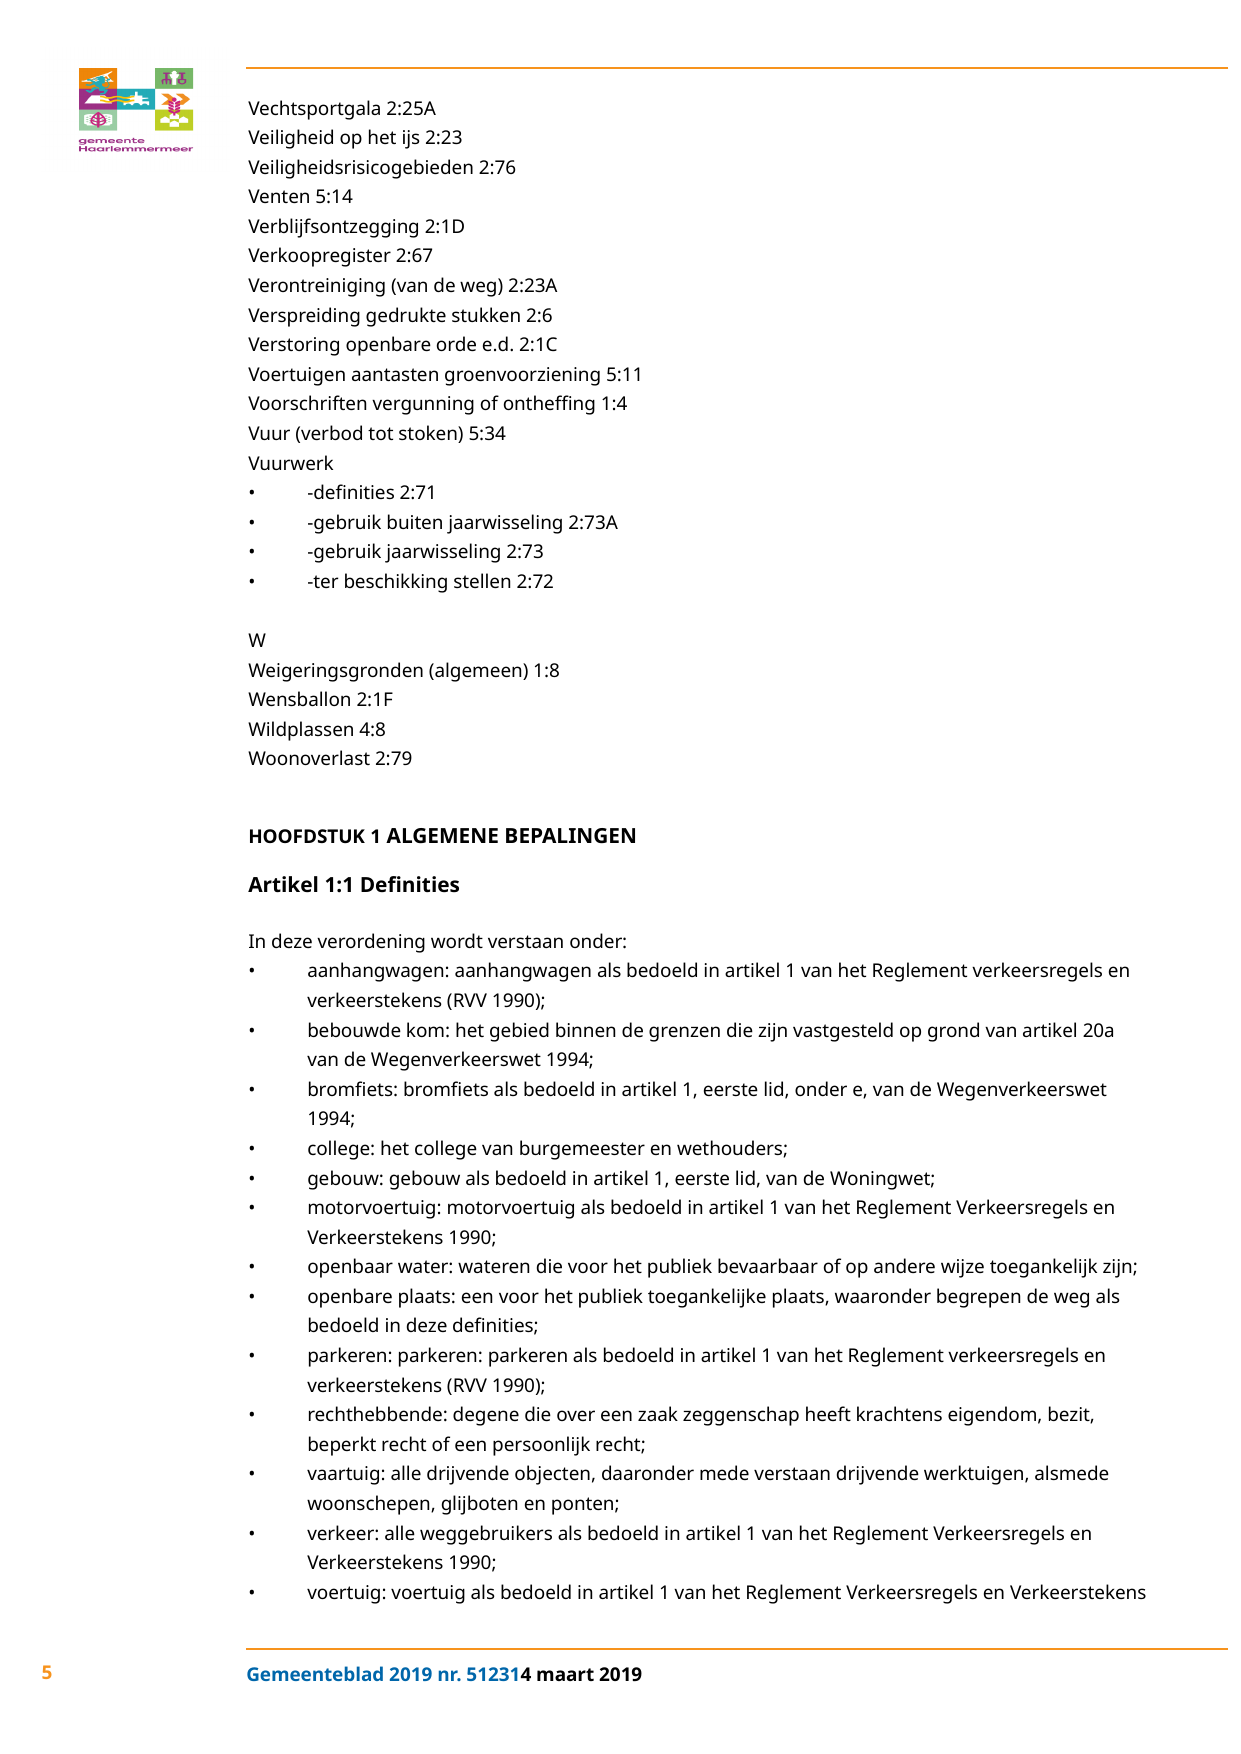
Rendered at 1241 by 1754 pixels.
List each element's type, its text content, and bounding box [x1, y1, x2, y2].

list -ter beschikking stellen 2:72 [248, 568, 1152, 594]
text Voorschriften vergunning of ontheffing 1:4 [248, 391, 1152, 416]
text Woonoverlast 2:79 [248, 746, 1152, 771]
list -gebruik jaarwisseling 2:73 [248, 538, 1152, 564]
list verkeer: alle weggebruikers als bedoeld in artikel 1 van het Reglement Verkeersregels en Verkeerstekens 1990; [248, 1520, 1152, 1575]
picture [41, 47, 231, 172]
text Verontreiniging (van de weg) 2:23A [248, 272, 1152, 298]
text Venten 5:14 [248, 183, 1152, 209]
list parkeren: parkeren: parkeren als bedoeld in artikel 1 van het Reglement verkeersregels en verkeerstekens (RVV 1990); [248, 1342, 1152, 1398]
text Verkoopregister 2:67 [248, 243, 1152, 268]
text Voertuigen aantasten groenvoorziening 5:11 [248, 361, 1152, 387]
list vaartuig: alle drijvende objecten, daaronder mede verstaan drijvende werktuigen, alsmede woonschepen, glijboten en ponten; [248, 1461, 1152, 1516]
list -gebruik buiten jaarwisseling 2:73A [248, 509, 1152, 535]
text Verblijfsontzegging 2:1D [248, 213, 1152, 239]
list openbare plaats: een voor het publiek toegankelijke plaats, waaronder begrepen de weg als bedoeld in deze definities; [248, 1283, 1152, 1338]
text Veiligheid op het ijs 2:23 [248, 124, 1152, 150]
list college: het college van burgemeester en wethouders; [248, 1135, 1152, 1161]
text HOOFDSTUK 1 ALGEMENE BEPALINGEN [248, 821, 1152, 849]
text Vuurwerk [248, 450, 1152, 476]
text W [248, 627, 1152, 653]
text Artikel 1:1 Definities [248, 870, 1152, 898]
text Vuur (verbod tot stoken) 5:34 [248, 420, 1152, 446]
list rechthebbende: degene die over een zaak zeggenschap heeft krachtens eigendom, bezit, beperkt recht of een persoonlijk recht; [248, 1401, 1152, 1457]
list openbaar water: wateren die voor het publiek bevaarbaar of op andere wijze toegankelijk zijn; [248, 1253, 1152, 1279]
text In deze verordening wordt verstaan onder: [248, 928, 1152, 954]
text Vechtsportgala 2:25A [248, 95, 1152, 121]
list motorvoertuig: motorvoertuig als bedoeld in artikel 1 van het Reglement Verkeersregels en Verkeerstekens 1990; [248, 1194, 1152, 1250]
text Weigeringsgronden (algemeen) 1:8 [248, 657, 1152, 683]
list -definities 2:71 [248, 479, 1152, 505]
text Verspreiding gedrukte stukken 2:6 [248, 302, 1152, 328]
text Veiligheidsrisicogebieden 2:76 [248, 154, 1152, 180]
text Wensballon 2:1F [248, 686, 1152, 712]
list bromfiets: bromfiets als bedoeld in artikel 1, eerste lid, onder e, van de Wegenverkeerswet 1994; [248, 1076, 1152, 1131]
text Verstoring openbare orde e.d. 2:1C [248, 331, 1152, 357]
list voertuig: voertuig als bedoeld in artikel 1 van het Reglement Verkeersregels en Verkeerstekens [248, 1579, 1152, 1605]
list aanhangwagen: aanhangwagen als bedoeld in artikel 1 van het Reglement verkeersregels en verkeerstekens (RVV 1990); [248, 958, 1152, 1013]
list bebouwde kom: het gebied binnen de grenzen die zijn vastgesteld op grond van artikel 20a van de Wegenverkeerswet 1994; [248, 1017, 1152, 1072]
list gebouw: gebouw als bedoeld in artikel 1, eerste lid, van de Woningwet; [248, 1165, 1152, 1191]
text Wildplassen 4:8 [248, 716, 1152, 742]
